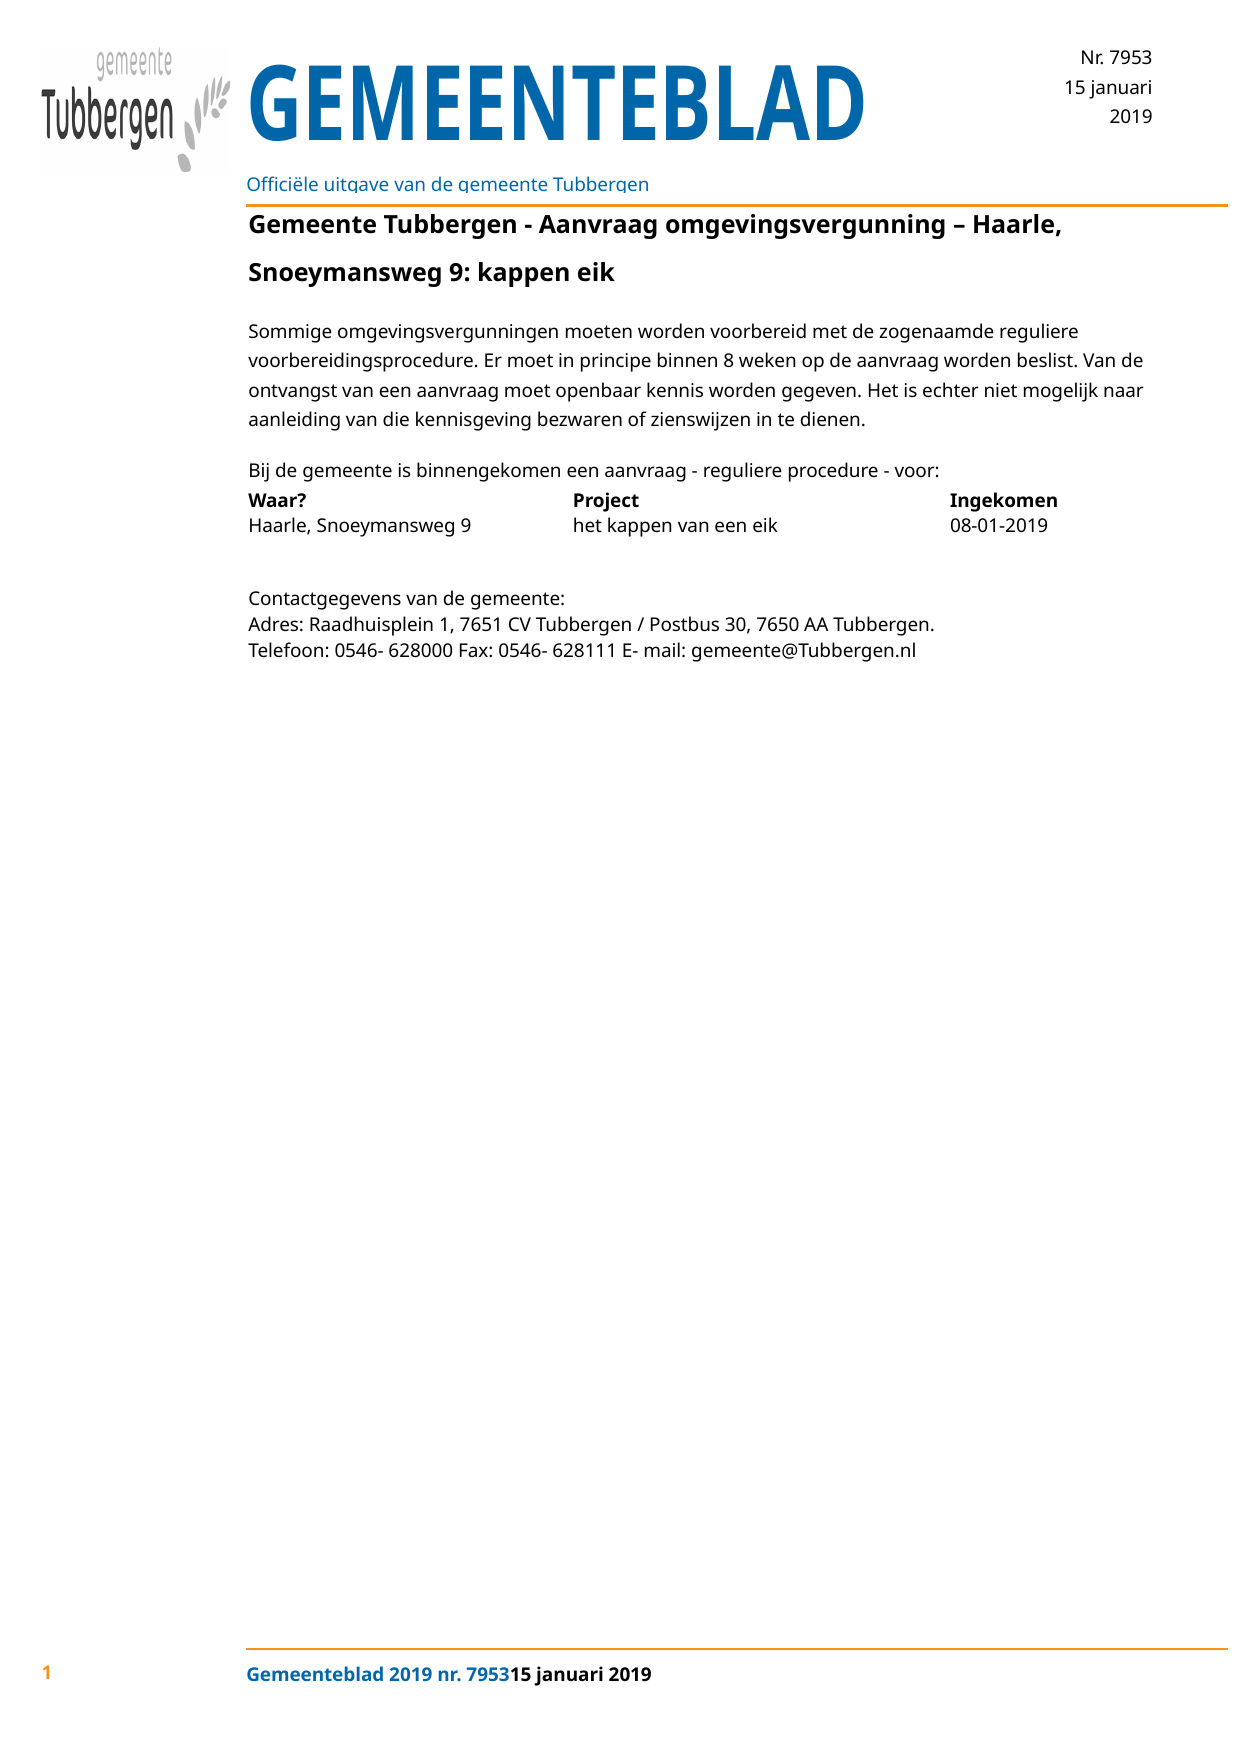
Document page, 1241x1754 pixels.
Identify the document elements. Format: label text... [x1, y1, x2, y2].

table_header Waar? [248, 487, 573, 512]
text Gemeente Tubbergen - Aanvraag omgevingsvergunning – Haarle, Snoeymansweg 9: kappen eik [248, 207, 1152, 288]
text Bij de gemeente is binnengekomen een aanvraag - reguliere procedure - voor: [248, 457, 1152, 483]
table_cell Haarle, Snoeymansweg 9 [248, 513, 573, 538]
table_cell het kappen van een eik [573, 513, 950, 538]
table_cell 08-01-2019 [950, 513, 1152, 538]
table_header Ingekomen [950, 487, 1152, 512]
text Contactgegevens van de gemeente: [248, 585, 1152, 611]
table_header Project [573, 487, 950, 512]
text Sommige omgevingsvergunningen moeten worden voorbereid met de zogenaamde reguliere voorbereidingsprocedure. Er moet in principe binnen 8 weken op de aanvraag worden beslist. Van de ontvangst van een aanvraag moet openbaar kennis worden gegeven. Het is echter niet mogelijk naar aanleiding van die kennisgeving bezwaren of zienswijzen in te dienen. [248, 318, 1152, 432]
text Adres: Raadhuisplein 1, 7651 CV Tubbergen / Postbus 30, 7650 AA Tubbergen. [248, 611, 1152, 637]
text Telefoon: 0546- 628000 Fax: 0546- 628111 E- mail: gemeente@Tubbergen.nl [248, 637, 1152, 663]
picture [41, 47, 231, 172]
